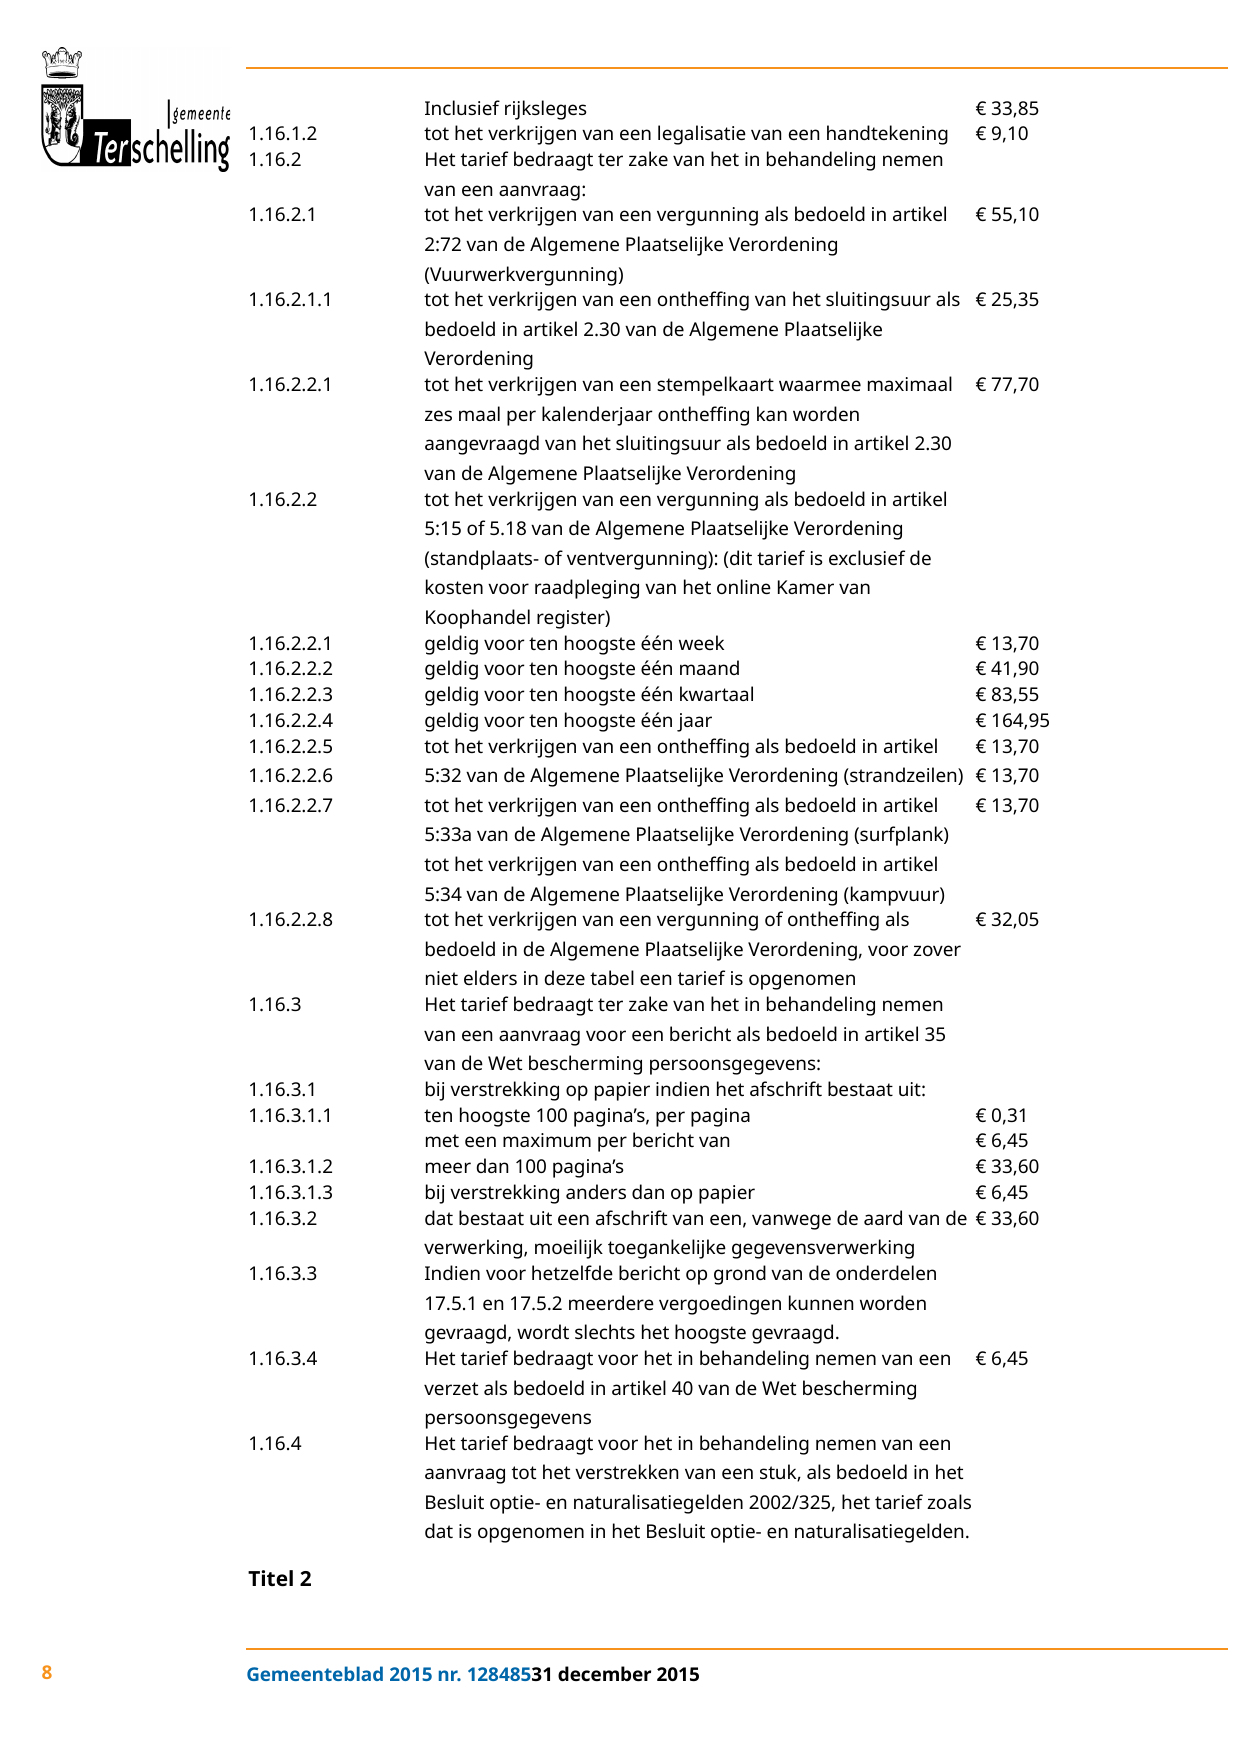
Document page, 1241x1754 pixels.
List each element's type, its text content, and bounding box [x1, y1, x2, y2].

table_cell € 6,45 [975, 1128, 1152, 1153]
table_cell € 77,70 [975, 371, 1152, 486]
table_cell [248, 95, 424, 121]
table_cell € 25,35 [975, 286, 1152, 371]
table_cell € 13,70 [975, 630, 1152, 656]
table_cell 1.16.3.1.3 [248, 1179, 424, 1205]
table_cell 1.16.2.2 [248, 486, 424, 630]
table_cell Het tarief bedraagt voor het in behandeling nemen van een verzet als bedoeld in artikel 40 van de Wet bescherming persoonsgegevens [424, 1345, 975, 1430]
table_cell meer dan 100 pagina’s [424, 1154, 975, 1179]
table_cell tot het verkrijgen van een vergunning als bedoeld in artikel 5:15 of 5.18 van de Algemene Plaatselijke Verordening (standplaats- of ventvergunning): (dit tarief is exclusief de kosten voor raadpleging van het online Kamer van Koophandel register) [424, 486, 975, 630]
table_cell [975, 146, 1152, 202]
table_cell 1.16.2.1 [248, 202, 424, 286]
table_cell tot het verkrijgen van een vergunning als bedoeld in artikel 2:72 van de Algemene Plaatselijke Verordening (Vuurwerkvergunning) [424, 202, 975, 286]
table_cell [975, 1260, 1152, 1345]
table_cell € 33,85 [975, 95, 1152, 121]
table_cell 1.16.2 [248, 146, 424, 202]
table_cell € 6,45 [975, 1179, 1152, 1205]
picture [41, 47, 231, 172]
table_cell tot het verkrijgen van een legalisatie van een handtekening [424, 121, 975, 146]
table_cell € 164,95 [975, 707, 1152, 733]
table_cell [975, 991, 1152, 1076]
table_cell 1.16.3 [248, 991, 424, 1076]
table_cell [975, 486, 1152, 630]
table_cell € 83,55 [975, 681, 1152, 707]
table_cell € 13,70 € 13,70 € 13,70 [975, 733, 1152, 906]
table_cell 1.16.2.2.8 [248, 906, 424, 991]
table_cell met een maximum per bericht van [424, 1128, 975, 1153]
table_cell [248, 1128, 424, 1153]
table_cell dat bestaat uit een afschrift van een, vanwege de aard van de verwerking, moeilijk toegankelijke gegevensverwerking [424, 1205, 975, 1260]
table_cell Het tarief bedraagt ter zake van het in behandeling nemen van een aanvraag voor een bericht als bedoeld in artikel 35 van de Wet bescherming persoonsgegevens: [424, 991, 975, 1076]
table_cell 1.16.3.1.1 [248, 1102, 424, 1128]
table_cell tot het verkrijgen van een stempelkaart waarmee maximaal zes maal per kalenderjaar ontheffing kan worden aangevraagd van het sluitingsuur als bedoeld in artikel 2.30 van de Algemene Plaatselijke Verordening [424, 371, 975, 486]
table_cell € 41,90 [975, 656, 1152, 681]
table_cell tot het verkrijgen van een ontheffing als bedoeld in artikel 5:32 van de Algemene Plaatselijke Verordening (strandzeilen) tot het verkrijgen van een ontheffing als bedoeld in artikel 5:33a van de Algemene Plaatselijke Verordening (surfplank) tot het verkrijgen van een ontheffing als bedoeld in artikel 5:34 van de Algemene Plaatselijke Verordening (kampvuur) [424, 733, 975, 906]
table_cell 1.16.3.1 [248, 1076, 424, 1102]
table_cell ten hoogste 100 pagina’s, per pagina [424, 1102, 975, 1128]
table_cell € 33,60 [975, 1154, 1152, 1179]
table_cell 1.16.3.1.2 [248, 1154, 424, 1179]
table_cell Indien voor hetzelfde bericht op grond van de onderdelen 17.5.1 en 17.5.2 meerdere vergoedingen kunnen worden gevraagd, wordt slechts het hoogste gevraagd. [424, 1260, 975, 1345]
table_cell € 0,31 [975, 1102, 1152, 1128]
table_cell [975, 1430, 1152, 1544]
table_cell geldig voor ten hoogste één week [424, 630, 975, 656]
table_cell 1.16.3.4 [248, 1345, 424, 1430]
table_cell Het tarief bedraagt voor het in behandeling nemen van een aanvraag tot het verstrekken van een stuk, als bedoeld in het Besluit optie- en naturalisatiegelden 2002/325, het tarief zoals dat is opgenomen in het Besluit optie- en naturalisatiegelden. [424, 1430, 975, 1544]
table_cell 1.16.2.2.2 [248, 656, 424, 681]
table_cell Het tarief bedraagt ter zake van het in behandeling nemen van een aanvraag: [424, 146, 975, 202]
table_cell € 33,60 [975, 1205, 1152, 1260]
table_cell bij verstrekking anders dan op papier [424, 1179, 975, 1205]
table_cell Inclusief rijksleges [424, 95, 975, 121]
table_cell 1.16.3.2 [248, 1205, 424, 1260]
table_cell € 32,05 [975, 906, 1152, 991]
table_cell 1.16.4 [248, 1430, 424, 1544]
table_cell 1.16.2.1.1 [248, 286, 424, 371]
table_cell 1.16.3.3 [248, 1260, 424, 1345]
table_cell tot het verkrijgen van een vergunning of ontheffing als bedoeld in de Algemene Plaatselijke Verordening, voor zover niet elders in deze tabel een tarief is opgenomen [424, 906, 975, 991]
text Titel 2 [248, 1564, 1152, 1592]
table_cell geldig voor ten hoogste één jaar [424, 707, 975, 733]
table_cell geldig voor ten hoogste één kwartaal [424, 681, 975, 707]
table_cell 1.16.2.2.1 [248, 371, 424, 486]
table_cell 1.16.1.2 [248, 121, 424, 146]
table_cell tot het verkrijgen van een ontheffing van het sluitingsuur als bedoeld in artikel 2.30 van de Algemene Plaatselijke Verordening [424, 286, 975, 371]
table_cell 1.16.2.2.1 [248, 630, 424, 656]
table_cell € 9,10 [975, 121, 1152, 146]
table_cell bij verstrekking op papier indien het afschrift bestaat uit: [424, 1076, 975, 1102]
table_cell 1.16.2.2.4 [248, 707, 424, 733]
table_cell geldig voor ten hoogste één maand [424, 656, 975, 681]
table_cell 1.16.2.2.3 [248, 681, 424, 707]
table_cell 1.16.2.2.5 1.16.2.2.6 1.16.2.2.7 [248, 733, 424, 906]
table_cell [975, 1076, 1152, 1102]
table_cell € 55,10 [975, 202, 1152, 286]
table_cell € 6,45 [975, 1345, 1152, 1430]
